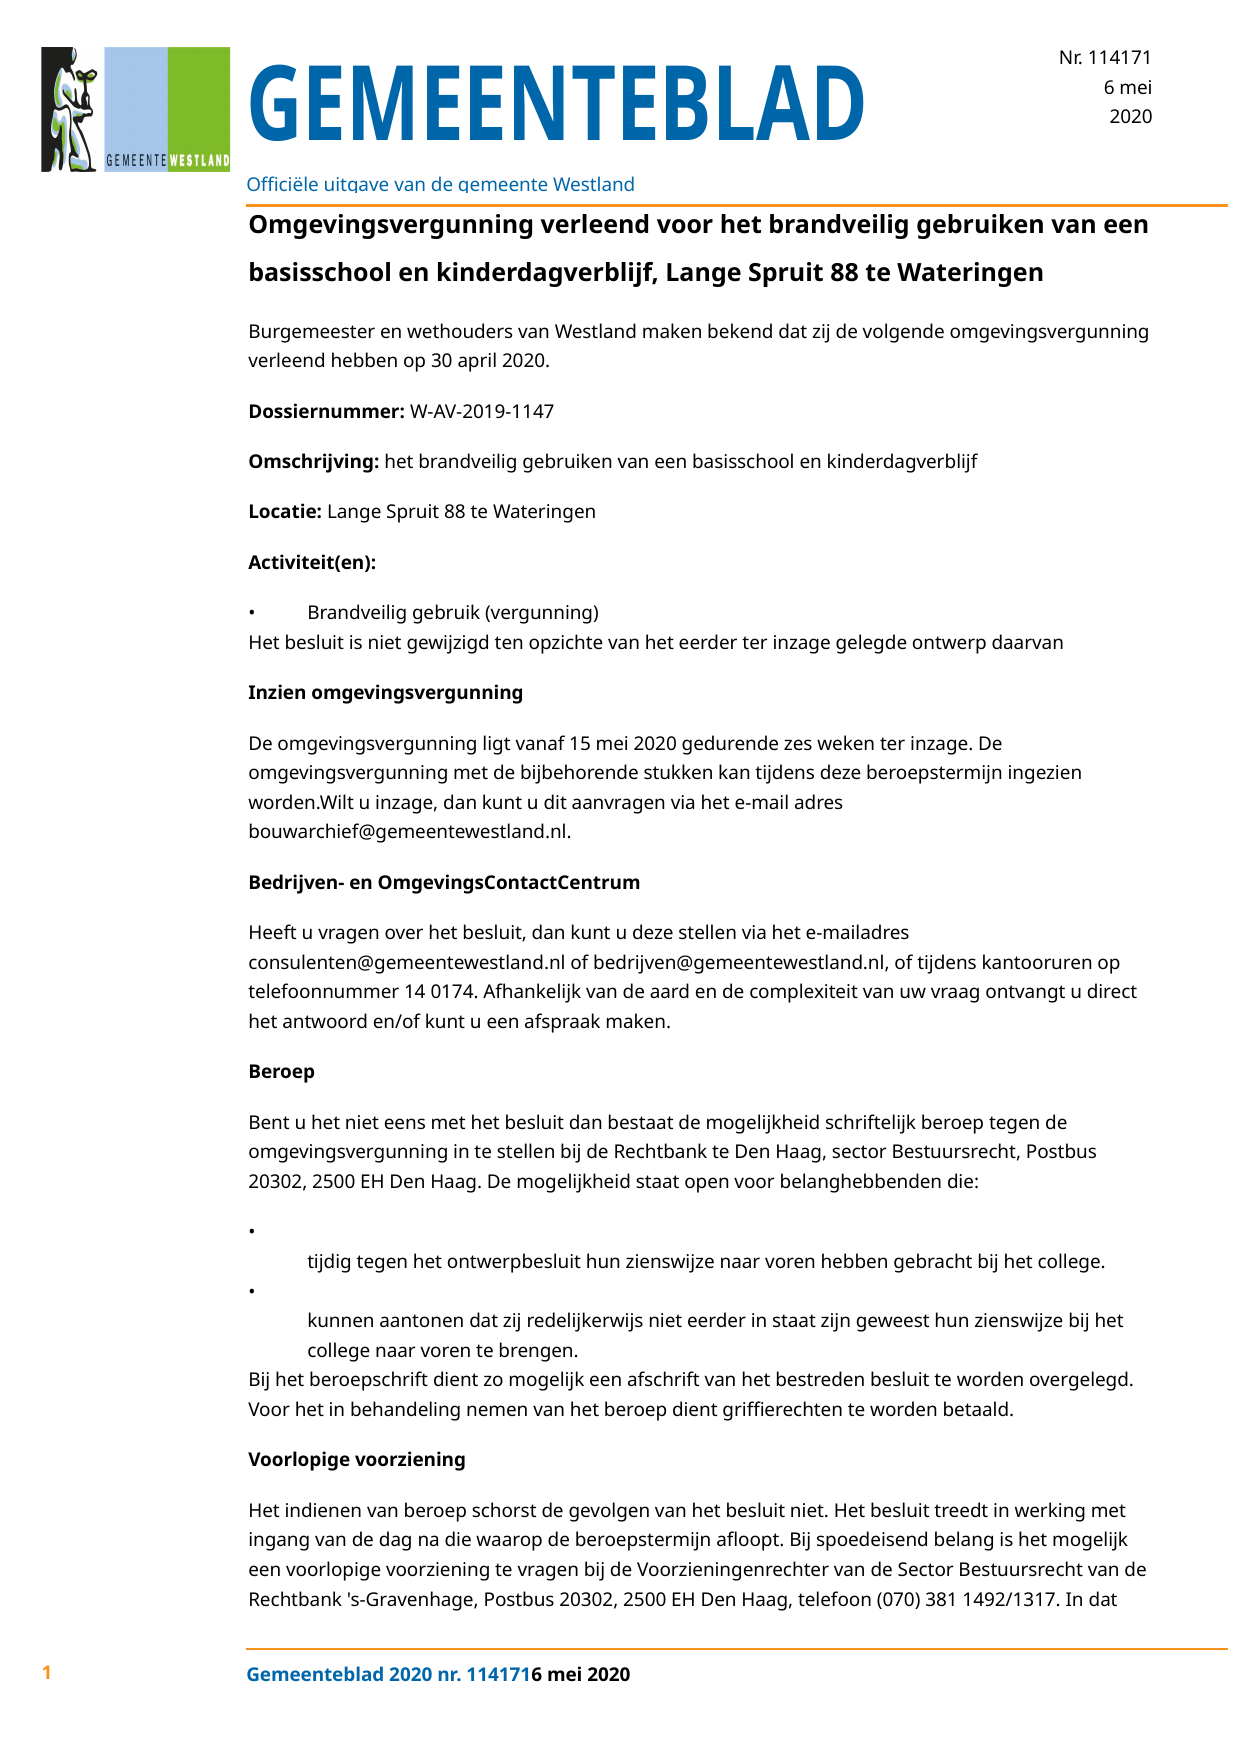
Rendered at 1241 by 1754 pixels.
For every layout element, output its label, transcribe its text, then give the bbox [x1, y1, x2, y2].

text Bent u het niet eens met het besluit dan bestaat de mogelijkheid schriftelijk beroep tegen de omgevingsvergunning in te stellen bij de Rechtbank te Den Haag, sector Bestuursrecht, Postbus 20302, 2500 EH Den Haag. De mogelijkheid staat open voor belanghebbenden die: [248, 1109, 1152, 1194]
list Brandveilig gebruik (vergunning) [248, 599, 1152, 625]
picture [41, 47, 231, 172]
text Heeft u vragen over het besluit, dan kunt u deze stellen via het e-mailadres consulenten@gemeentewestland.nl of bedrijven@gemeentewestland.nl, of tijdens kantooruren op telefoonnummer 14 0174. Afhankelijk van de aard en de complexiteit van uw vraag ontvangt u direct het antwoord en/of kunt u een afspraak maken. [248, 919, 1152, 1034]
text Dossiernummer: W-AV-2019-1147 [248, 398, 1152, 424]
text Bij het beroepschrift dient zo mogelijk een afschrift van het bestreden besluit te worden overgelegd. Voor het in behandeling nemen van het beroep dient griffierechten te worden betaald. [248, 1367, 1152, 1422]
text Burgemeester en wethouders van Westland maken bekend dat zij de volgende omgevingsvergunning verleend hebben op 30 april 2020. [248, 318, 1152, 373]
text Bedrijven- en OmgevingsContactCentrum [248, 869, 1152, 895]
text Omgevingsvergunning verleend voor het brandveilig gebruiken van een basisschool en kinderdagverblijf, Lange Spruit 88 te Wateringen [248, 207, 1152, 288]
list tijdig tegen het ontwerpbesluit hun zienswijze naar voren hebben gebracht bij het college. [248, 1248, 1152, 1274]
text Activiteit(en): [248, 549, 1152, 575]
text Inzien omgevingsvergunning [248, 679, 1152, 705]
text De omgevingsvergunning ligt vanaf 15 mei 2020 gedurende zes weken ter inzage. De omgevingsvergunning met de bijbehorende stukken kan tijdens deze beroepstermijn ingezien worden.Wilt u inzage, dan kunt u dit aanvragen via het e-mail adres bouwarchief@gemeentewestland.nl. [248, 730, 1152, 844]
text Beroep [248, 1059, 1152, 1084]
text Het besluit is niet gewijzigd ten opzichte van het eerder ter inzage gelegde ontwerp daarvan [248, 629, 1152, 655]
text Voorlopige voorziening [248, 1447, 1152, 1472]
text Locatie: Lange Spruit 88 te Wateringen [248, 499, 1152, 524]
text Het indienen van beroep schorst de gevolgen van het besluit niet. Het besluit treedt in werking met ingang van de dag na die waarop de beroepstermijn afloopt. Bij spoedeisend belang is het mogelijk een voorlopige voorziening te vragen bij de Voorzieningenrechter van de Sector Bestuursrecht van de Rechtbank 's-Gravenhage, Postbus 20302, 2500 EH Den Haag, telefoon (070) 381 1492/1317. In dat [248, 1497, 1152, 1612]
list kunnen aantonen dat zij redelijkerwijs niet eerder in staat zijn geweest hun zienswijze bij het college naar voren te brengen. [248, 1307, 1152, 1363]
text Omschrijving: het brandveilig gebruiken van een basisschool en kinderdagverblijf [248, 448, 1152, 474]
